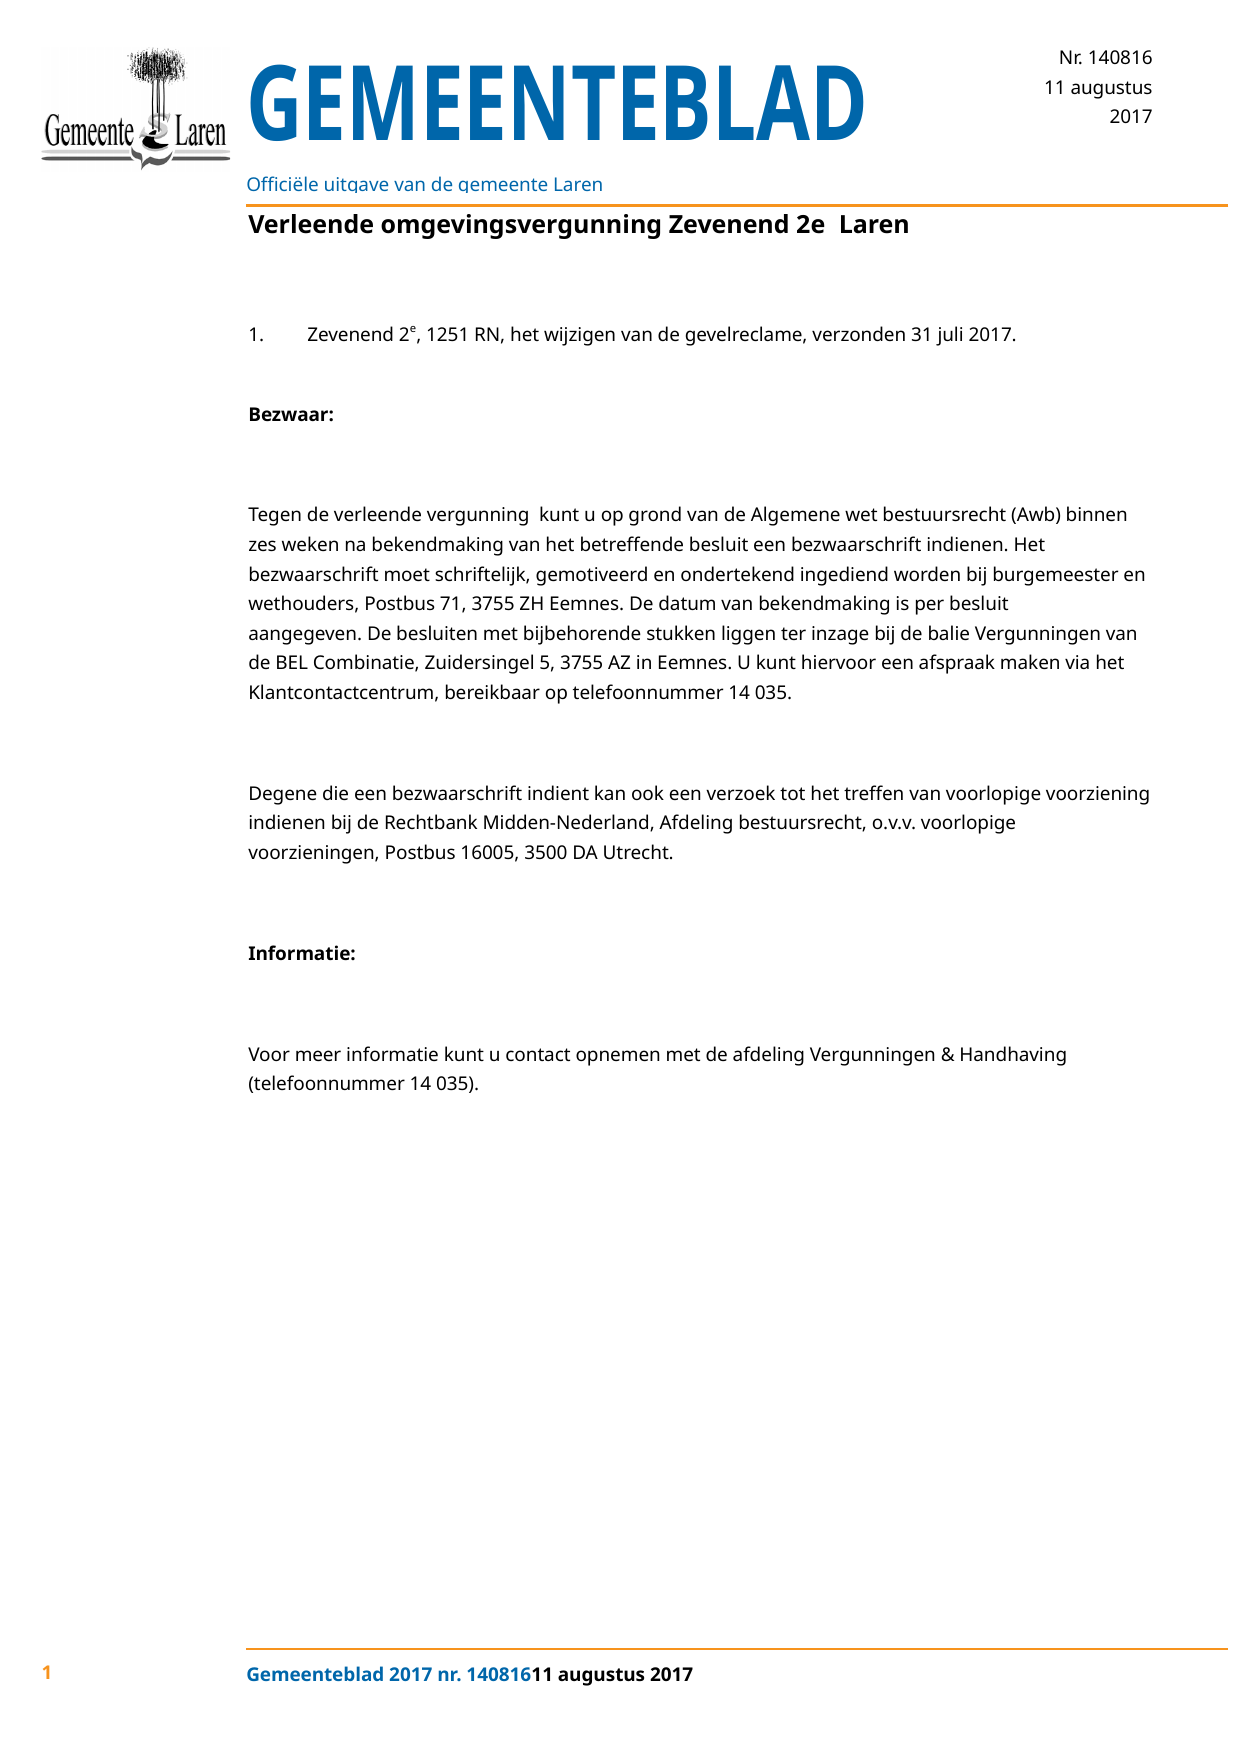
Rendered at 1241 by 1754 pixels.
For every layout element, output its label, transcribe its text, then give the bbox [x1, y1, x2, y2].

text Bezwaar: [248, 401, 1152, 426]
text Verleende omgevingsvergunning Zevenend 2e Laren [248, 207, 1152, 241]
text Tegen de verleende vergunning kunt u op grond van de Algemene wet bestuursrecht (Awb) binnen zes weken na bekendmaking van het betreffende besluit een bezwaarschrift indienen. Het bezwaarschrift moet schriftelijk, gemotiveerd en ondertekend ingediend worden bij burgemeester en wethouders, Postbus 71, 3755 ZH Eemnes. De datum van bekendmaking is per besluit aangegeven. De besluiten met bijbehorende stukken liggen ter inzage bij de balie Vergunningen van de BEL Combinatie, Zuidersingel 5, 3755 AZ in Eemnes. U kunt hiervoor een afspraak maken via het Klantcontactcentrum, bereikbaar op telefoonnummer 14 035. [248, 502, 1152, 705]
text Informatie: [248, 940, 1152, 966]
text Voor meer informatie kunt u contact opnemen met de afdeling Vergunningen & Handhaving (telefoonnummer 14 035). [248, 1041, 1152, 1096]
list Zevenend 2e, 1251 RN, het wijzigen van de gevelreclame, verzonden 31 juli 2017. [248, 321, 1152, 346]
picture [41, 47, 231, 172]
text Degene die een bezwaarschrift indient kan ook een verzoek tot het treffen van voorlopige voorziening indienen bij de Rechtbank Midden-Nederland, Afdeling bestuursrecht, o.v.v. voorlopige voorzieningen, Postbus 16005, 3500 DA Utrecht. [248, 780, 1152, 865]
